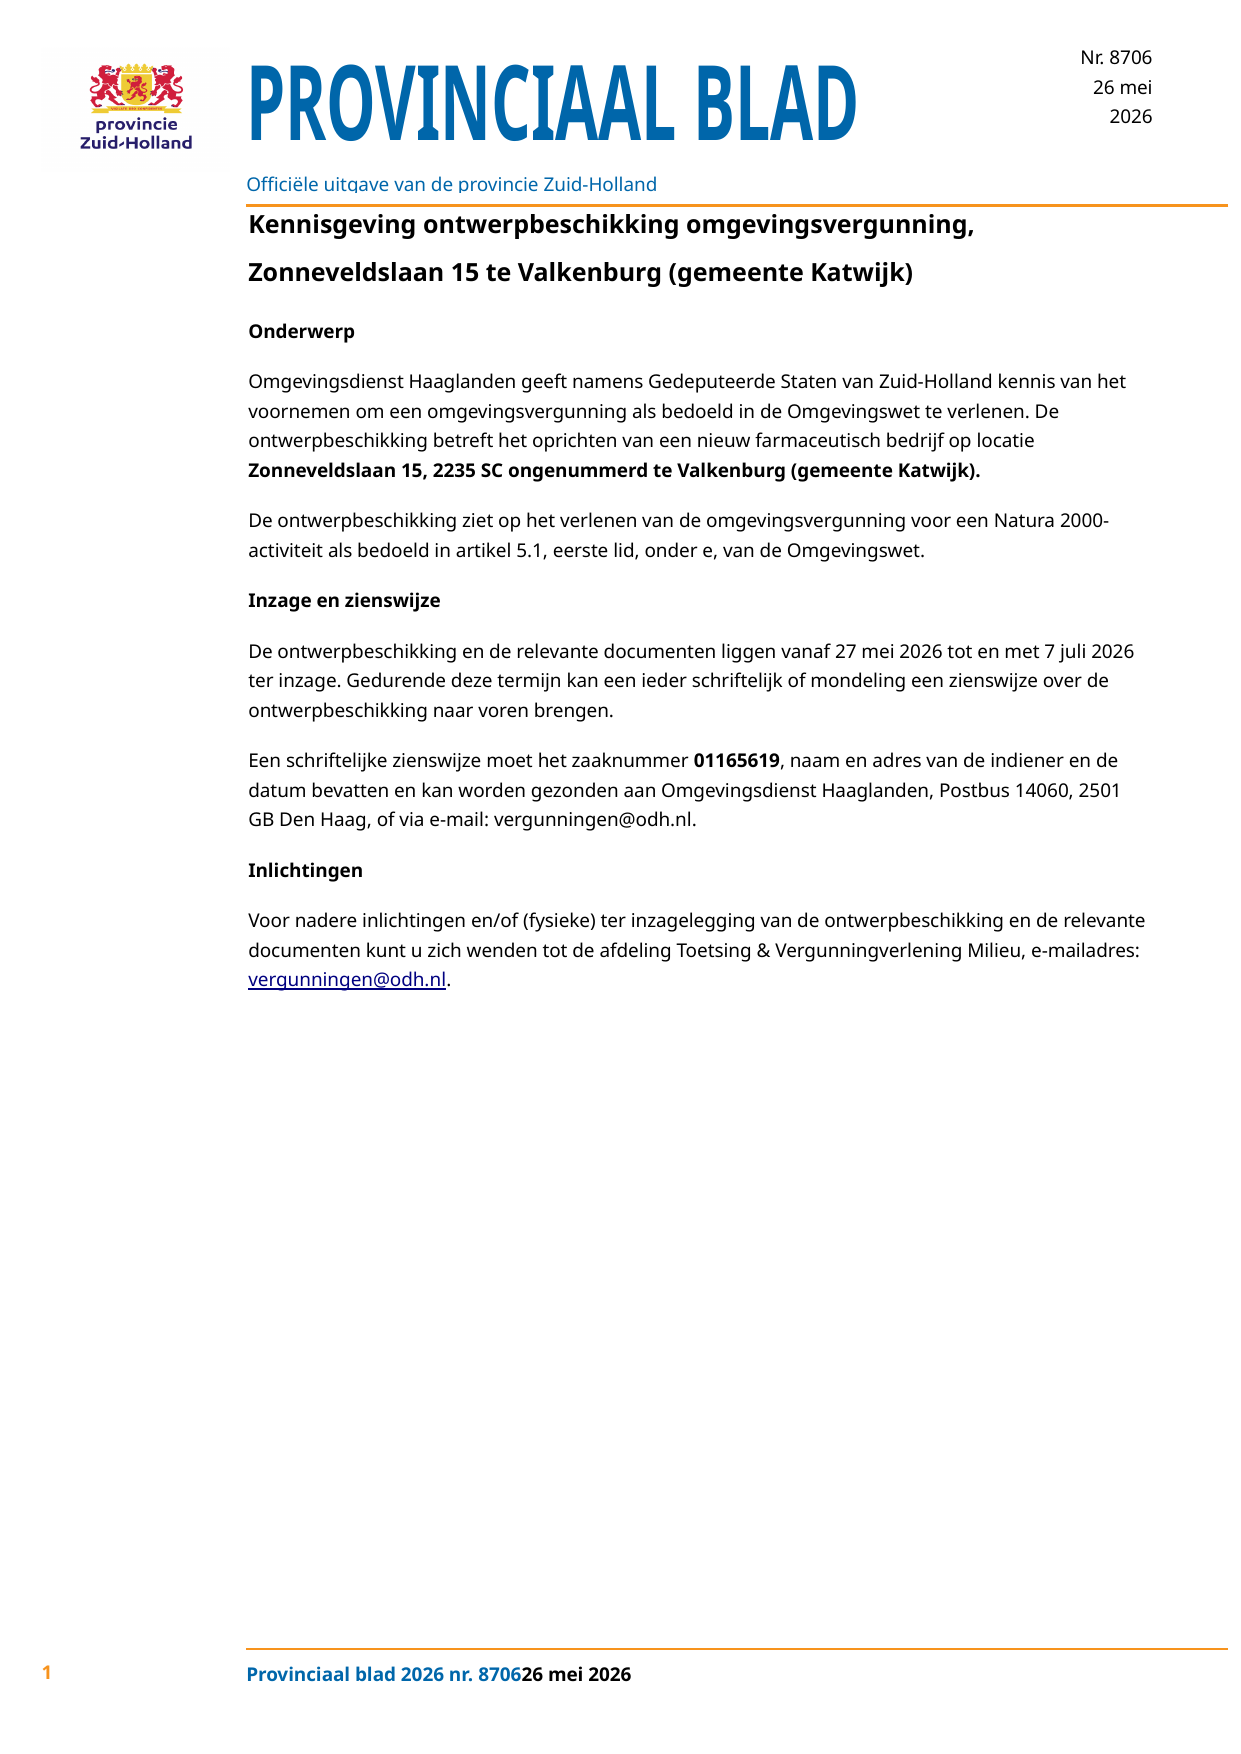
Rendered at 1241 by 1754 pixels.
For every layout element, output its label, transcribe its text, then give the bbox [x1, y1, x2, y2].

text De ontwerpbeschikking ziet op het verlenen van de omgevingsvergunning voor een Natura 2000-activiteit als bedoeld in artikel 5.1, eerste lid, onder e, van de Omgevingswet. [248, 507, 1152, 563]
text Omgevingsdienst Haaglanden geeft namens Gedeputeerde Staten van Zuid-Holland kennis van het voornemen om een omgevingsvergunning als bedoeld in de Omgevingswet te verlenen. De ontwerpbeschikking betreft het oprichten van een nieuw farmaceutisch bedrijf op locatie Zonneveldslaan 15, 2235 SC ongenummerd te Valkenburg (gemeente Katwijk). [248, 368, 1152, 483]
picture [41, 47, 231, 172]
text Een schriftelijke zienswijze moet het zaaknummer 01165619, naam en adres van de indiener en de datum bevatten en kan worden gezonden aan Omgevingsdienst Haaglanden, Postbus 14060, 2501 GB Den Haag, of via e-mail: vergunningen@odh.nl. [248, 747, 1152, 832]
text Voor nadere inlichtingen en/of (fysieke) ter inzagelegging van de ontwerpbeschikking en de relevante documenten kunt u zich wenden tot de afdeling Toetsing & Vergunningverlening Milieu, e-mailadres: vergunningen@odh.nl. [248, 907, 1152, 992]
text Inlichtingen [248, 857, 1152, 883]
text Inzage en zienswijze [248, 587, 1152, 613]
text Kennisgeving ontwerpbeschikking omgevingsvergunning, Zonneveldslaan 15 te Valkenburg (gemeente Katwijk) [248, 207, 1152, 288]
text Onderwerp [248, 318, 1152, 344]
text De ontwerpbeschikking en de relevante documenten liggen vanaf 27 mei 2026 tot en met 7 juli 2026 ter inzage. Gedurende deze termijn kan een ieder schriftelijk of mondeling een zienswijze over de ontwerpbeschikking naar voren brengen. [248, 638, 1152, 723]
